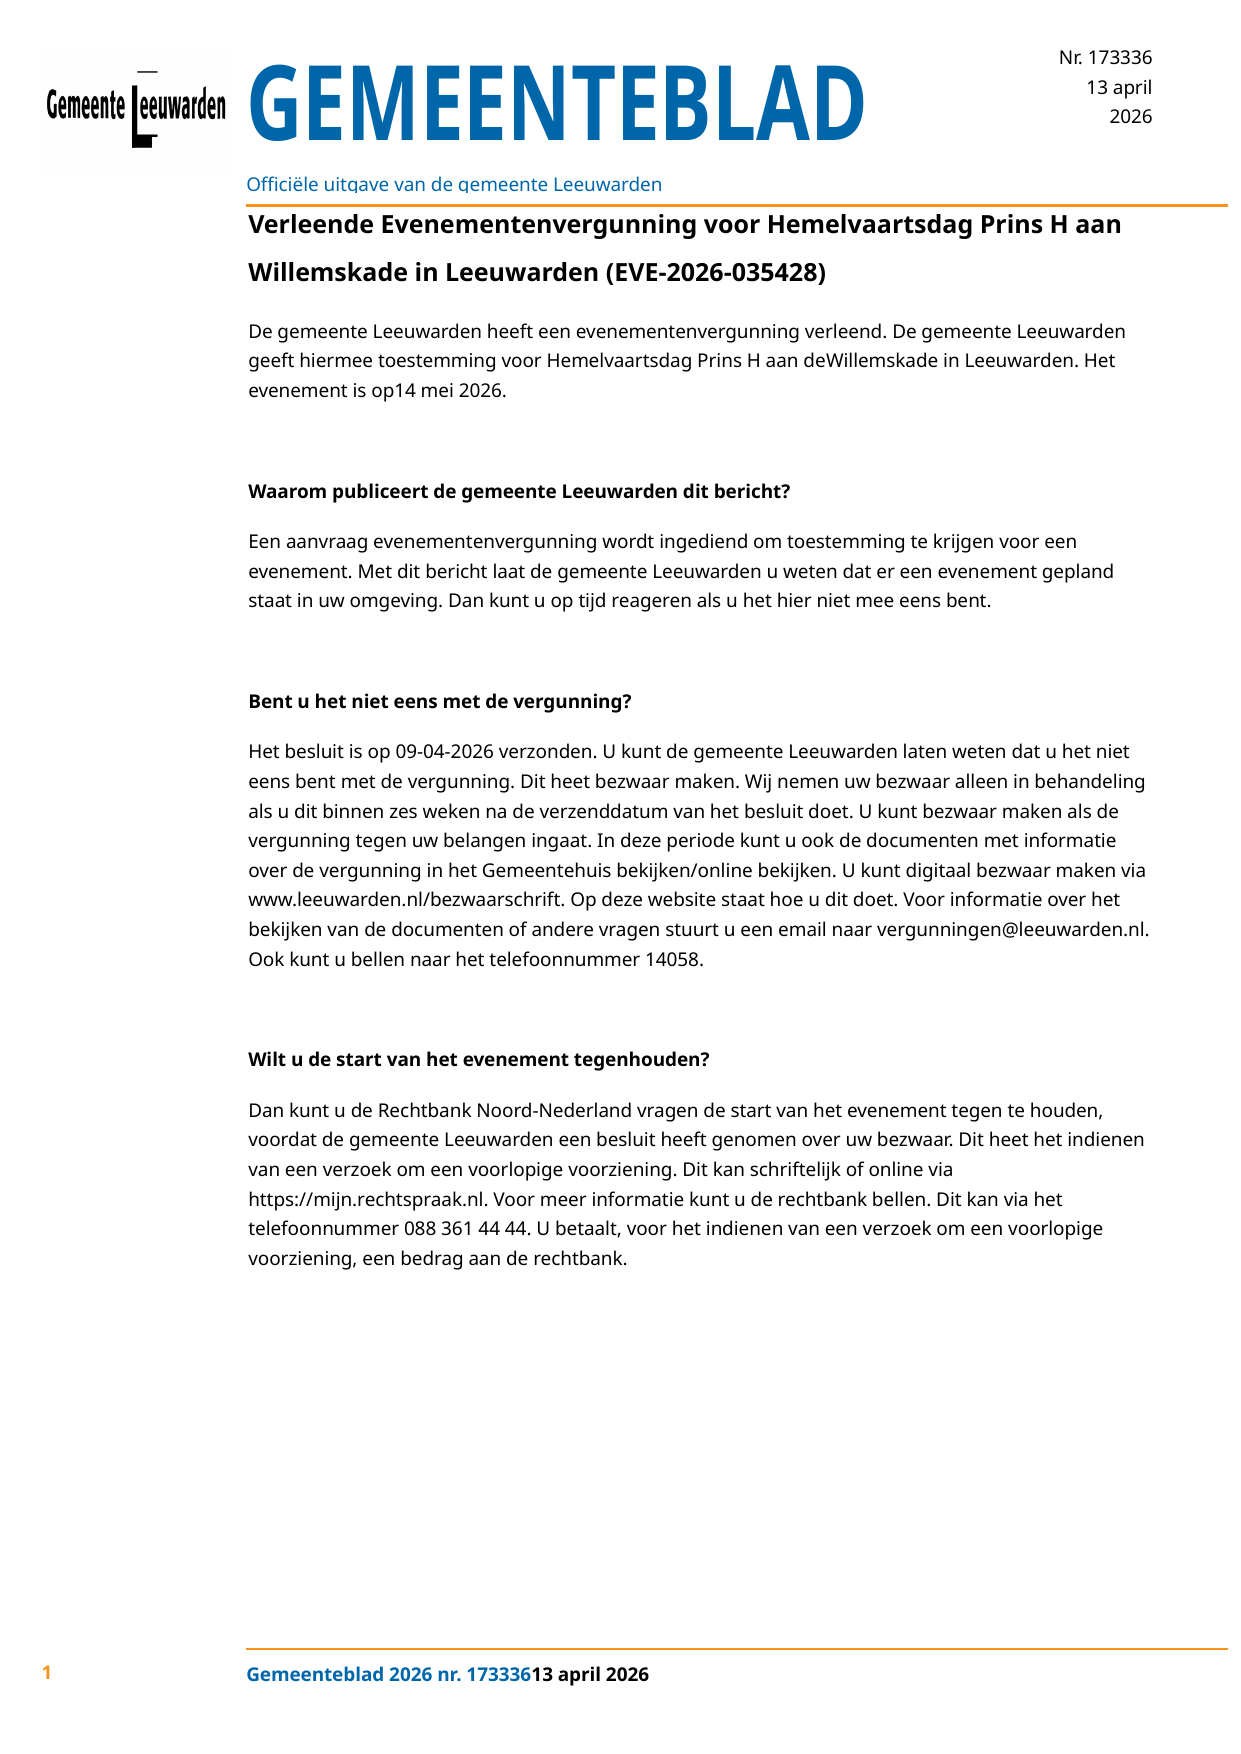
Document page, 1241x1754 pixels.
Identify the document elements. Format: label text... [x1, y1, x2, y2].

picture [41, 47, 231, 172]
text Dan kunt u de Rechtbank Noord-Nederland vragen de start van het evenement tegen te houden, voordat de gemeente Leeuwarden een besluit heeft genomen over uw bezwaar. Dit heet het indienen van een verzoek om een voorlopige voorziening. Dit kan schriftelijk of online via https://mijn.rechtspraak.nl. Voor meer informatie kunt u de rechtbank bellen. Dit kan via het telefoonnummer 088 361 44 44. U betaalt, voor het indienen van een verzoek om een voorlopige voorziening, een bedrag aan de rechtbank. [248, 1097, 1152, 1271]
text Waarom publiceert de gemeente Leeuwarden dit bericht? [248, 478, 1152, 504]
text Wilt u de start van het evenement tegenhouden? [248, 1047, 1152, 1072]
text De gemeente Leeuwarden heeft een evenementenvergunning verleend. De gemeente Leeuwarden geeft hiermee toestemming voor Hemelvaartsdag Prins H aan deWillemskade in Leeuwarden. Het evenement is op14 mei 2026. [248, 318, 1152, 403]
text Bent u het niet eens met de vergunning? [248, 688, 1152, 714]
text Het besluit is op 09-04-2026 verzonden. U kunt de gemeente Leeuwarden laten weten dat u het niet eens bent met de vergunning. Dit heet bezwaar maken. Wij nemen uw bezwaar alleen in behandeling als u dit binnen zes weken na de verzenddatum van het besluit doet. U kunt bezwaar maken als de vergunning tegen uw belangen ingaat. In deze periode kunt u ook de documenten met informatie over de vergunning in het Gemeentehuis bekijken/online bekijken. U kunt digitaal bezwaar maken via www.leeuwarden.nl/bezwaarschrift. Op deze website staat hoe u dit doet. Voor informatie over het bekijken van de documenten of andere vragen stuurt u een email naar vergunningen@leeuwarden.nl. Ook kunt u bellen naar het telefoonnummer 14058. [248, 739, 1152, 972]
text Een aanvraag evenementenvergunning wordt ingediend om toestemming te krijgen voor een evenement. Met dit bericht laat de gemeente Leeuwarden u weten dat er een evenement gepland staat in uw omgeving. Dan kunt u op tijd reageren als u het hier niet mee eens bent. [248, 528, 1152, 613]
text Verleende Evenementenvergunning voor Hemelvaartsdag Prins H aan Willemskade in Leeuwarden (EVE-2026-035428) [248, 207, 1152, 288]
